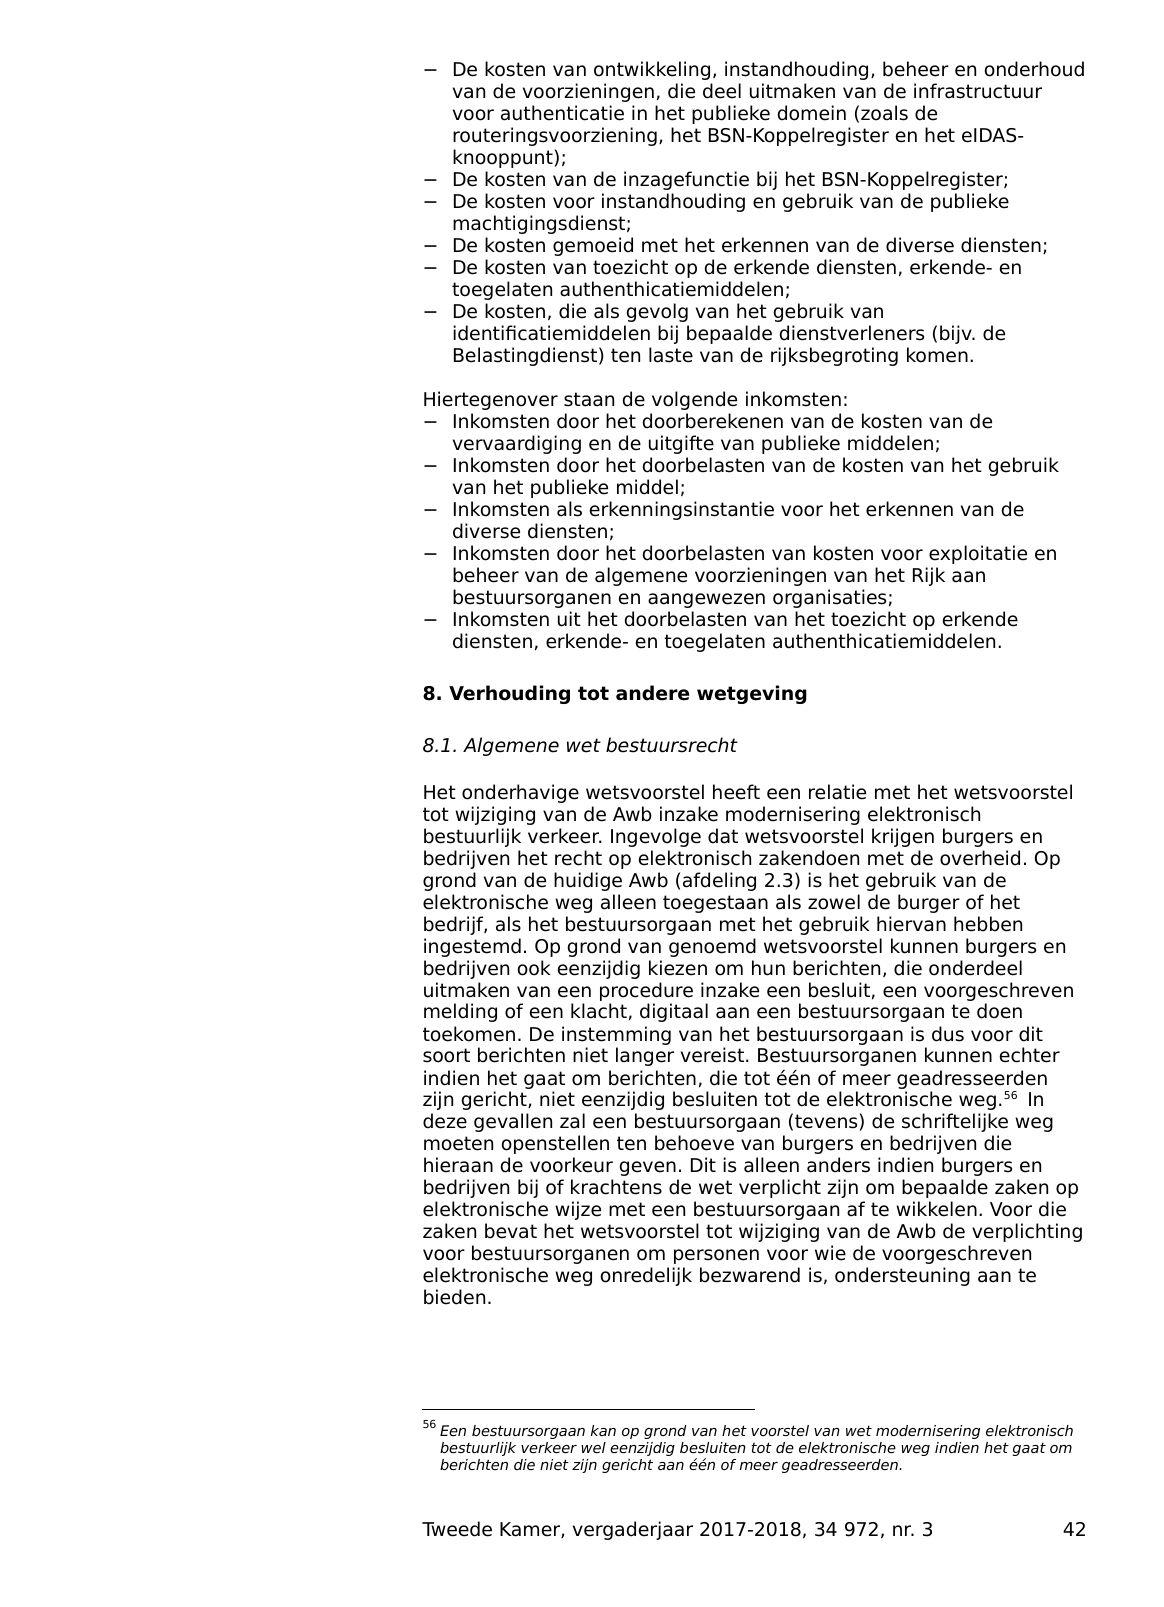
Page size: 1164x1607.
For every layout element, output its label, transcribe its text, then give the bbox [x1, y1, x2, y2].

text − De kosten, die als gevolg van het gebruik van identificatiemiddelen bij bepaalde dienstverleners (bijv. de Belastingdienst) ten laste van de rijksbegroting komen. [422, 301, 1087, 367]
text − Inkomsten door het doorbelasten van de kosten van het gebruik van het publieke middel; [422, 455, 1087, 499]
subtitle 8.1. Algemene wet bestuursrecht [422, 735, 1087, 757]
text Hiertegenover staan de volgende inkomsten: [422, 389, 1087, 411]
text − Inkomsten uit het doorbelasten van het toezicht op erkende diensten, erkende- en toegelaten authenthicatiemiddelen. [422, 609, 1087, 653]
text − Inkomsten door het doorberekenen van de kosten van de vervaardiging en de uitgifte van publieke middelen; [422, 411, 1087, 455]
text − Inkomsten door het doorbelasten van kosten voor exploitatie en beheer van de algemene voorzieningen van het Rijk aan bestuursorganen en aangewezen organisaties; [422, 543, 1087, 609]
text − De kosten voor instandhouding en gebruik van de publieke machtigingsdienst; [422, 191, 1087, 235]
subtitle 8. Verhouding tot andere wetgeving [422, 683, 1087, 705]
text − Inkomsten als erkenningsinstantie voor het erkennen van de diverse diensten; [422, 499, 1087, 543]
text − De kosten gemoeid met het erkennen van de diverse diensten; [422, 235, 1087, 257]
text − De kosten van ontwikkeling, instandhouding, beheer en onderhoud van de voorzieningen, die deel uitmaken van de infrastructuur voor authenticatie in het publieke domein (zoals de routeringsvoorziening, het BSN-Koppelregister en het eIDAS-knooppunt); [422, 59, 1087, 169]
text − De kosten van toezicht op de erkende diensten, erkende- en toegelaten authenthicatiemiddelen; [422, 257, 1087, 301]
text − De kosten van de inzagefunctie bij het BSN-Koppelregister; [422, 169, 1087, 191]
text Het onderhavige wetsvoorstel heeft een relatie met het wetsvoorstel tot wijziging van de Awb inzake modernisering elektronisch bestuurlijk verkeer. Ingevolge dat wetsvoorstel krijgen burgers en bedrijven het recht op elektronisch zakendoen met de overheid. Op grond van de huidige Awb (afdeling 2.3) is het gebruik van de elektronische weg alleen toegestaan als zowel de burger of het bedrijf, als het bestuursorgaan met het gebruik hiervan hebben ingestemd. Op grond van genoemd wetsvoorstel kunnen burgers en bedrijven ook eenzijdig kiezen om hun berichten, die onderdeel uitmaken van een procedure inzake een besluit, een voorgeschreven melding of een klacht, digitaal aan een bestuursorgaan te doen toekomen. De instemming van het bestuursorgaan is dus voor dit soort berichten niet langer vereist. Bestuursorganen kunnen echter indien het gaat om berichten, die tot één of meer geadresseerden zijn gericht, niet eenzijdig besluiten tot de elektronische weg. In deze gevallen zal een bestuursorgaan (tevens) de schriftelijke weg moeten openstellen ten behoeve van burgers en bedrijven die hieraan de voorkeur geven. Dit is alleen anders indien burgers en bedrijven bij of krachtens de wet verplicht zijn om bepaalde zaken op elektronische wijze met een bestuursorgaan af te wikkelen. Voor die zaken bevat het wetsvoorstel tot wijziging van de Awb de verplichting voor bestuursorganen om personen voor wie de voorgeschreven elektronische weg onredelijk bezwarend is, ondersteuning aan te bieden. [422, 782, 1087, 1309]
text Een bestuursorgaan kan op grond van het voorstel van wet modernisering elektronisch bestuurlijk verkeer wel eenzijdig besluiten tot de elektronische weg indien het gaat om berichten die niet zijn gericht aan één of meer geadresseerden. [422, 1418, 1087, 1474]
